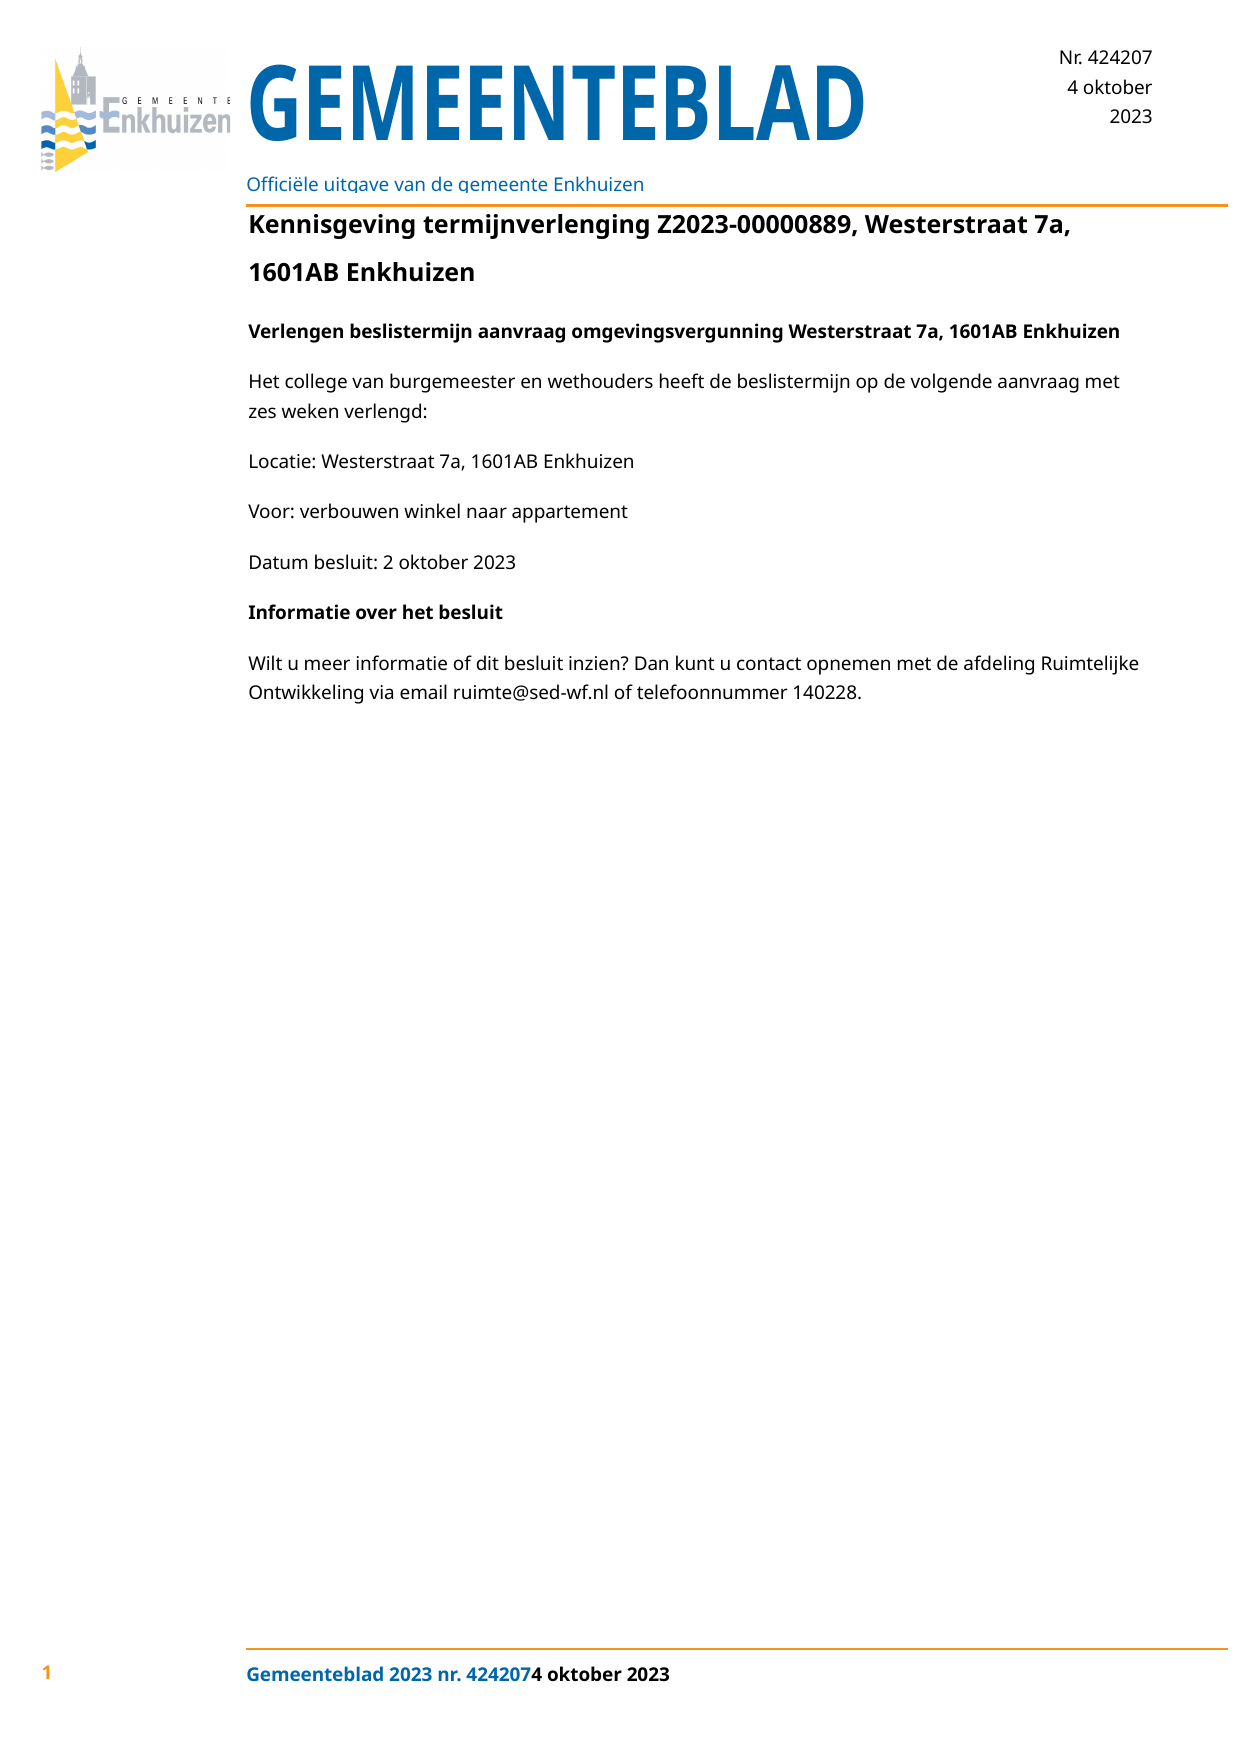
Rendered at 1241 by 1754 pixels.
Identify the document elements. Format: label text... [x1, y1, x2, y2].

text Voor: verbouwen winkel naar appartement [248, 499, 1152, 524]
text Verlengen beslistermijn aanvraag omgevingsvergunning Westerstraat 7a, 1601AB Enkhuizen [248, 318, 1152, 344]
text Kennisgeving termijnverlenging Z2023-00000889, Westerstraat 7a, 1601AB Enkhuizen [248, 207, 1152, 288]
text Locatie: Westerstraat 7a, 1601AB Enkhuizen [248, 448, 1152, 474]
text Informatie over het besluit [248, 599, 1152, 625]
text Datum besluit: 2 oktober 2023 [248, 549, 1152, 575]
text Wilt u meer informatie of dit besluit inzien? Dan kunt u contact opnemen met de afdeling Ruimtelijke Ontwikkeling via email ruimte@sed-wf.nl of telefoonnummer 140228. [248, 650, 1152, 705]
text Het college van burgemeester en wethouders heeft de beslistermijn op de volgende aanvraag met zes weken verlengd: [248, 368, 1152, 424]
picture [41, 47, 231, 172]
